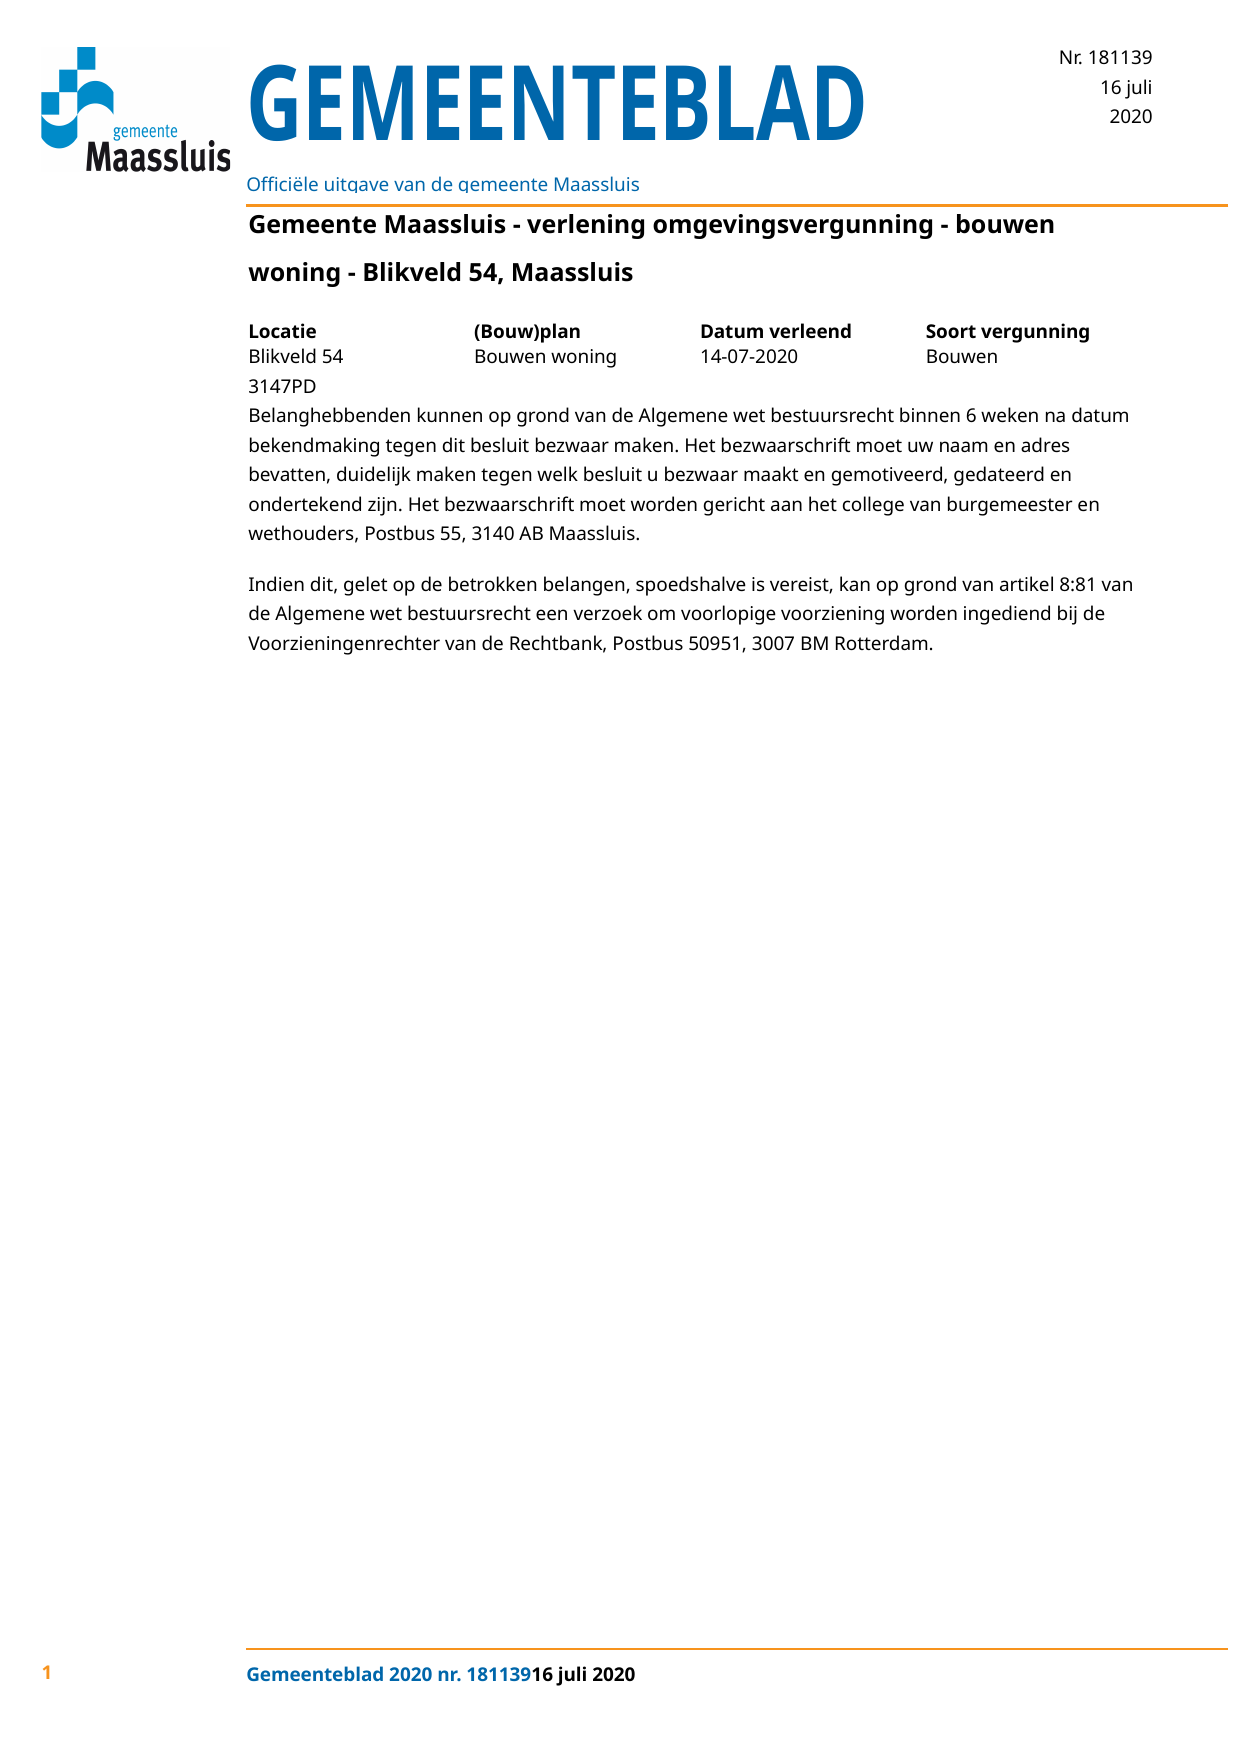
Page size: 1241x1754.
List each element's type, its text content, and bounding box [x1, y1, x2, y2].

table_header Datum verleend [700, 318, 926, 344]
picture [41, 47, 231, 172]
text Indien dit, gelet op de betrokken belangen, spoedshalve is vereist, kan op grond van artikel 8:81 van de Algemene wet bestuursrecht een verzoek om voorlopige voorziening worden ingediend bij de Voorzieningenrechter van de Rechtbank, Postbus 50951, 3007 BM Rotterdam. [248, 571, 1152, 656]
table_header Locatie [248, 318, 474, 344]
table_header (Bouw)plan [474, 318, 700, 344]
table_cell Bouwen woning [474, 344, 700, 399]
text Belanghebbenden kunnen op grond van de Algemene wet bestuursrecht binnen 6 weken na datum bekendmaking tegen dit besluit bezwaar maken. Het bezwaarschrift moet uw naam en adres bevatten, duidelijk maken tegen welk besluit u bezwaar maakt en gemotiveerd, gedateerd en ondertekend zijn. Het bezwaarschrift moet worden gericht aan het college van burgemeester en wethouders, Postbus 55, 3140 AB Maassluis. [248, 402, 1152, 546]
table_cell Blikveld 54 3147PD [248, 344, 474, 399]
table_cell 14-07-2020 [700, 344, 926, 399]
picture [41, 47, 77, 92]
text Gemeente Maassluis - verlening omgevingsvergunning - bouwen woning - Blikveld 54, Maassluis [248, 207, 1152, 288]
table_header Soort vergunning [926, 318, 1152, 344]
table_cell Bouwen [926, 344, 1152, 399]
